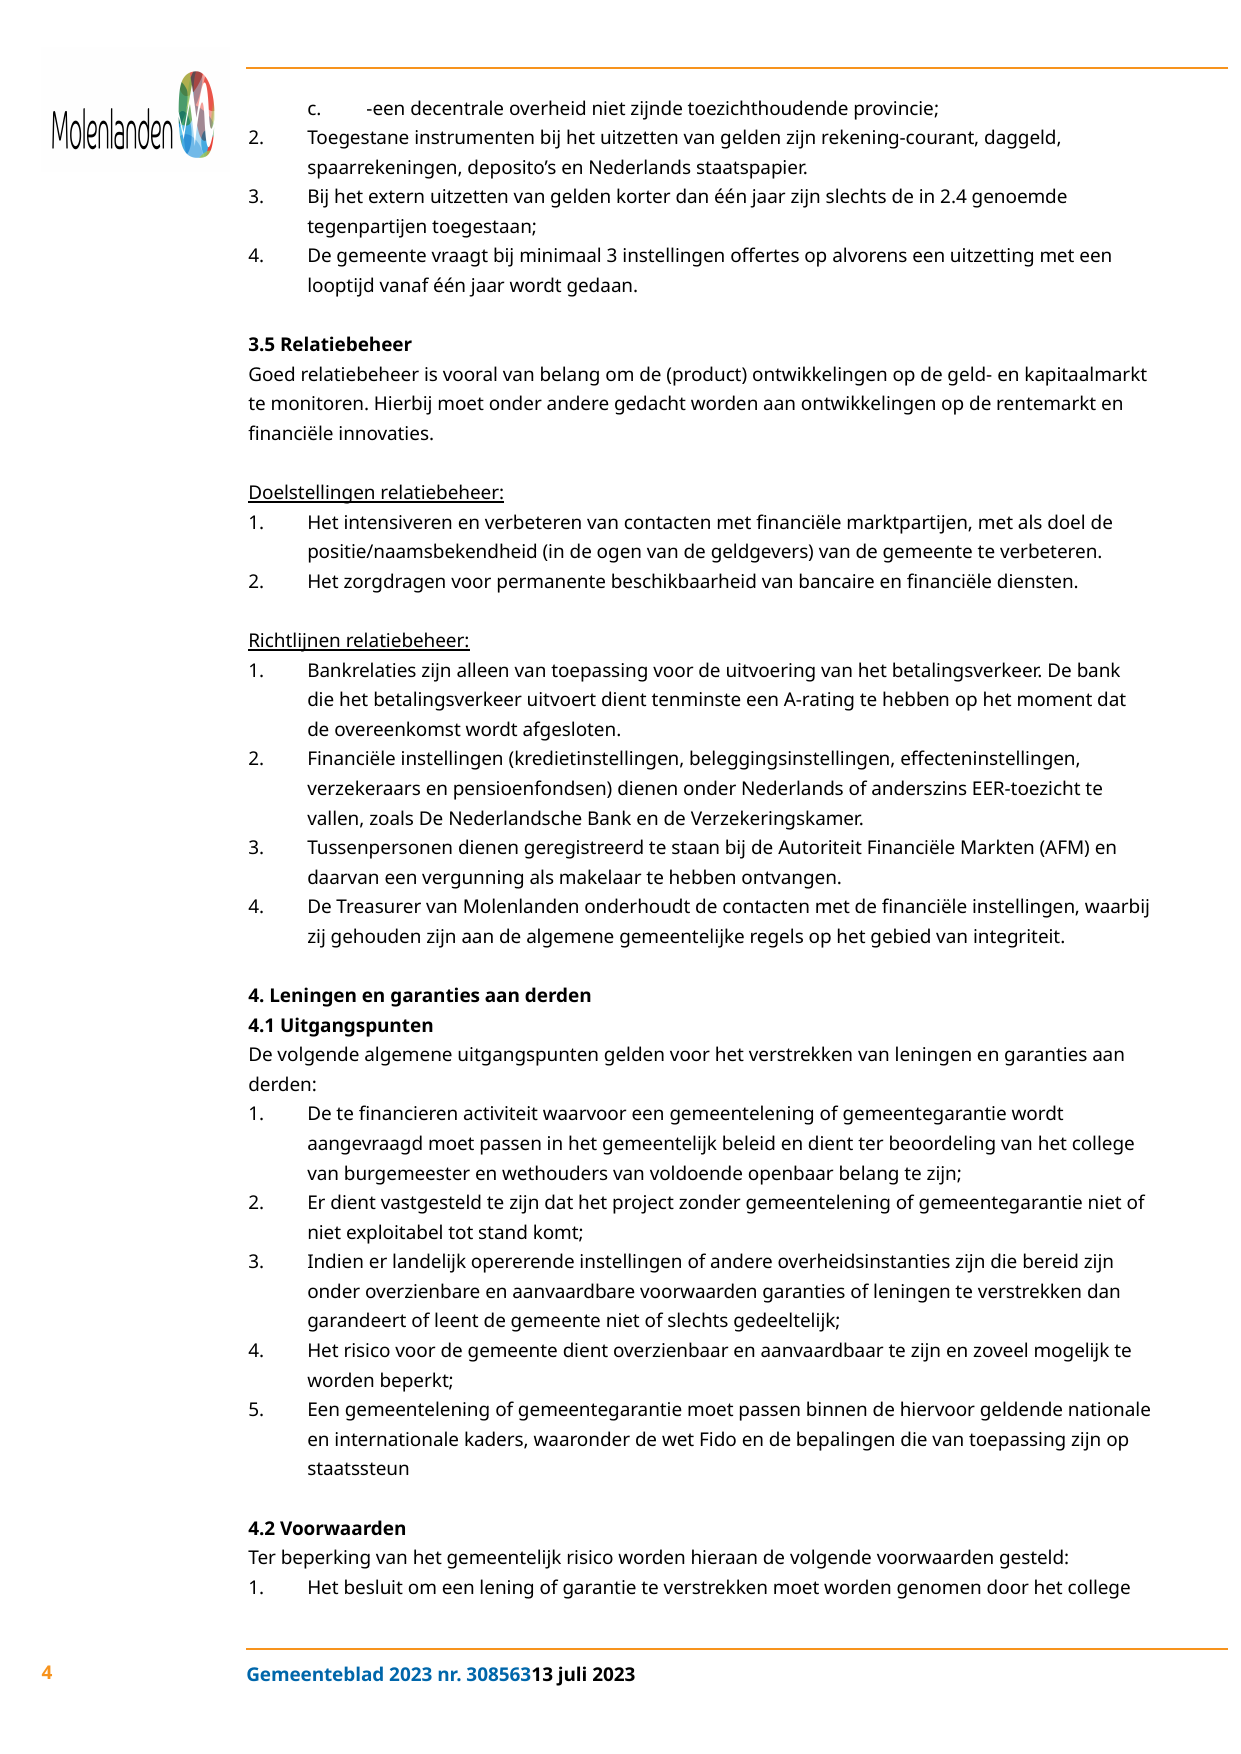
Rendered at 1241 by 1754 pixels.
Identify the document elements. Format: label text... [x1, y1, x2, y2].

list Het besluit om een lening of garantie te verstrekken moet worden genomen door het college [248, 1574, 1152, 1600]
list De te financieren activiteit waarvoor een gemeentelening of gemeentegarantie wordt aangevraagd moet passen in het gemeentelijk beleid en dient ter beoordeling van het college van burgemeester en wethouders van voldoende openbaar belang te zijn; [248, 1101, 1152, 1186]
text 4.1 Uitgangspunten [248, 1012, 1152, 1038]
list Een gemeentelening of gemeentegarantie moet passen binnen de hiervoor geldende nationale en internationale kaders, waaronder de wet Fido en de bepalingen die van toepassing zijn op staatssteun [248, 1396, 1152, 1481]
list Indien er landelijk opererende instellingen of andere overheidsinstanties zijn die bereid zijn onder overzienbare en aanvaardbare voorwaarden garanties of leningen te verstrekken dan garandeert of leent de gemeente niet of slechts gedeeltelijk; [248, 1248, 1152, 1333]
list Het risico voor de gemeente dient overzienbaar en aanvaardbaar te zijn en zoveel mogelijk te worden beperkt; [248, 1337, 1152, 1393]
text 4.2 Voorwaarden [248, 1515, 1152, 1541]
text Richtlijnen relatiebeheer: [248, 627, 1152, 653]
list Het intensiveren en verbeteren van contacten met financiële marktpartijen, met als doel de positie/naamsbekendheid (in de ogen van de geldgevers) van de gemeente te verbeteren. [248, 509, 1152, 564]
list De gemeente vraagt bij minimaal 3 instellingen offertes op alvorens een uitzetting met een looptijd vanaf één jaar wordt gedaan. [248, 243, 1152, 298]
text Ter beperking van het gemeentelijk risico worden hieraan de volgende voorwaarden gesteld: [248, 1544, 1152, 1570]
list Tussenpersonen dienen geregistreerd te staan bij de Autoriteit Financiële Markten (AFM) en daarvan een vergunning als makelaar te hebben ontvangen. [248, 834, 1152, 890]
text 4. Leningen en garanties aan derden [248, 982, 1152, 1008]
list Bij het extern uitzetten van gelden korter dan één jaar zijn slechts de in 2.4 genoemde tegenpartijen toegestaan; [248, 183, 1152, 239]
text Goed relatiebeheer is vooral van belang om de (product) ontwikkelingen op de geld- en kapitaalmarkt te monitoren. Hierbij moet onder andere gedacht worden aan ontwikkelingen op de rentemarkt en financiële innovaties. [248, 361, 1152, 446]
list Het zorgdragen voor permanente beschikbaarheid van bancaire en financiële diensten. [248, 568, 1152, 594]
text 3.5 Relatiebeheer [248, 331, 1152, 357]
list Bankrelaties zijn alleen van toepassing voor de uitvoering van het betalingsverkeer. De bank die het betalingsverkeer uitvoert dient tenminste een A-rating te hebben op het moment dat de overeenkomst wordt afgesloten. [248, 657, 1152, 742]
text De volgende algemene uitgangspunten gelden voor het verstrekken van leningen en garanties aan derden: [248, 1041, 1152, 1097]
list De Treasurer van Molenlanden onderhoudt de contacten met de financiële instellingen, waarbij zij gehouden zijn aan de algemene gemeentelijke regels op het gebied van integriteit. [248, 893, 1152, 949]
list -een decentrale overheid niet zijnde toezichthoudende provincie; [307, 95, 1152, 121]
picture [41, 47, 231, 172]
list Er dient vastgesteld te zijn dat het project zonder gemeentelening of gemeentegarantie niet of niet exploitabel tot stand komt; [248, 1189, 1152, 1245]
list Toegestane instrumenten bij het uitzetten van gelden zijn rekening-courant, daggeld, spaarrekeningen, deposito’s en Nederlands staatspapier. [248, 124, 1152, 180]
list Financiële instellingen (kredietinstellingen, beleggingsinstellingen, effecteninstellingen, verzekeraars en pensioenfondsen) dienen onder Nederlands of anderszins EER-toezicht te vallen, zoals De Nederlandsche Bank en de Verzekeringskamer. [248, 746, 1152, 831]
text Doelstellingen relatiebeheer: [248, 479, 1152, 505]
